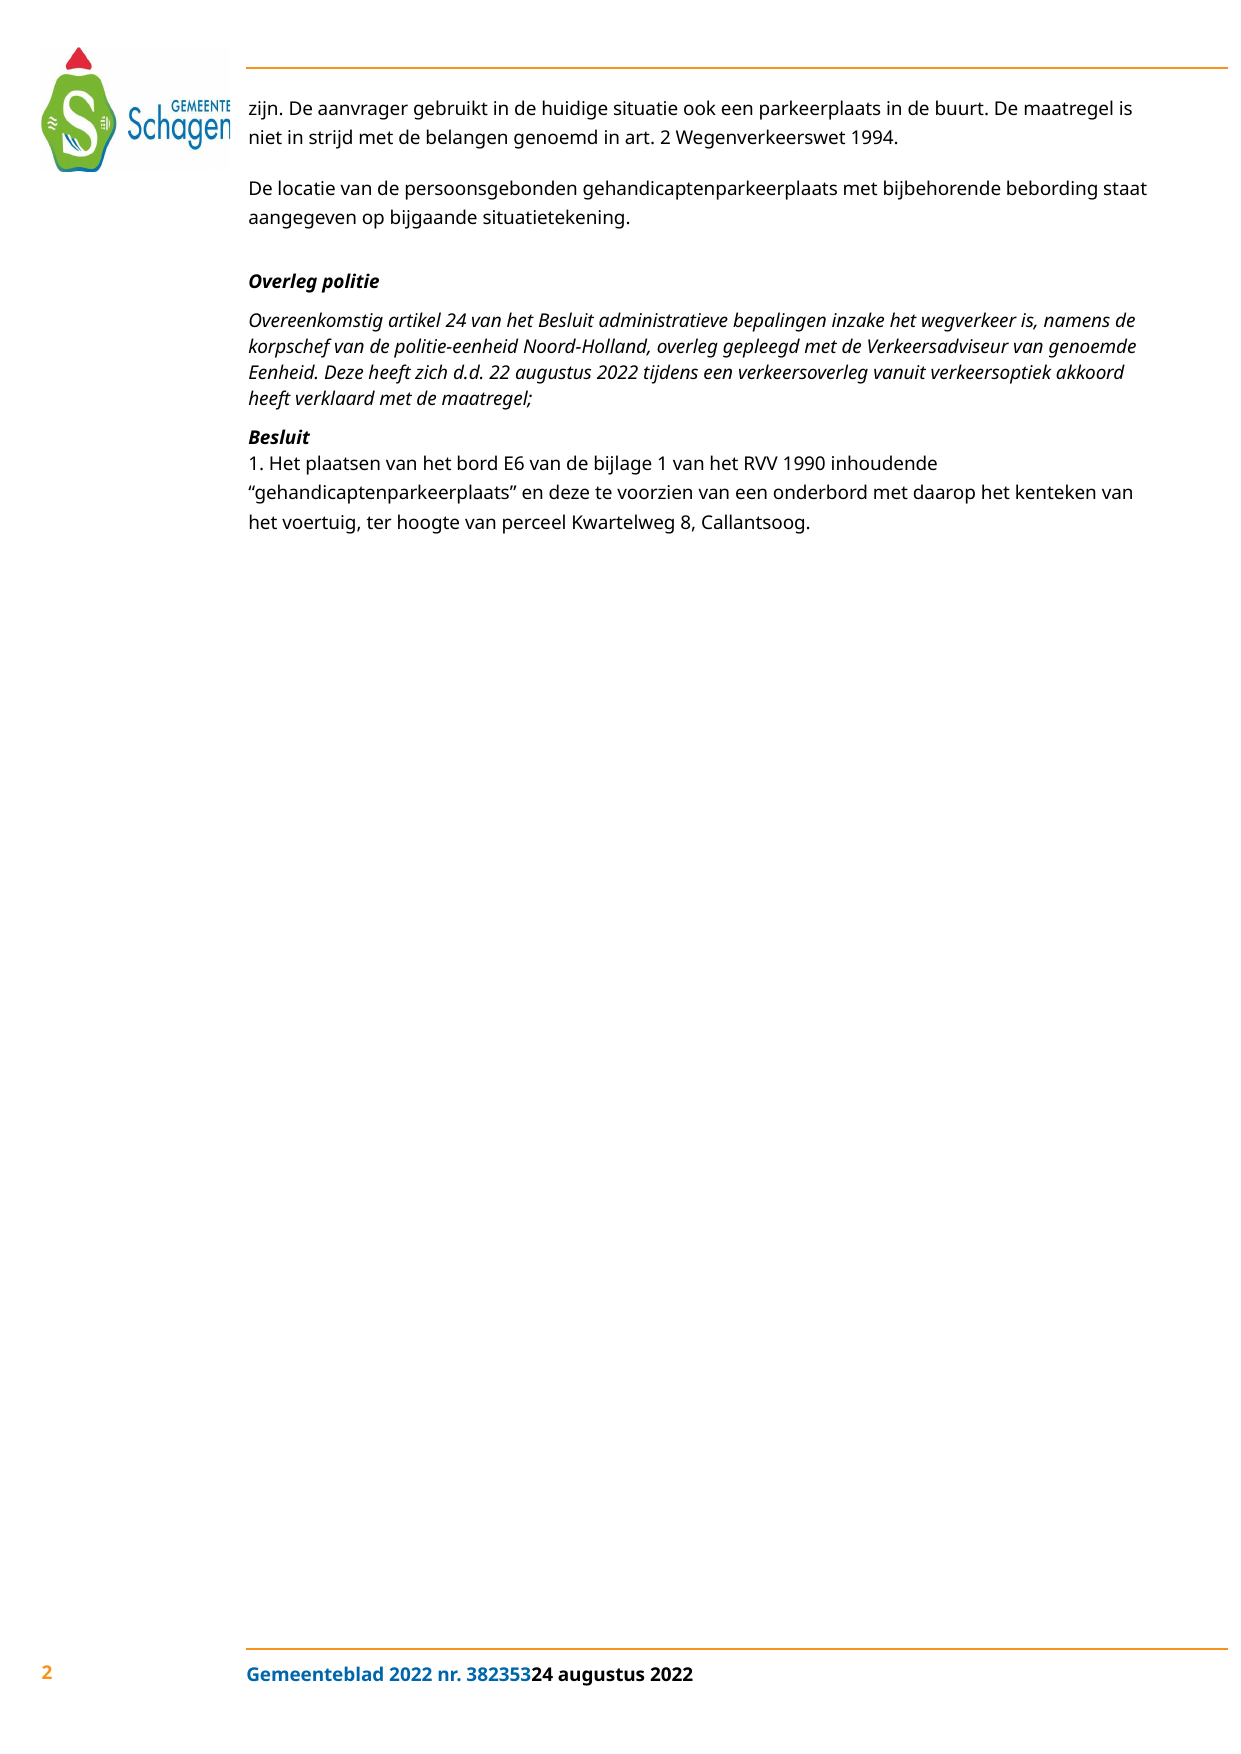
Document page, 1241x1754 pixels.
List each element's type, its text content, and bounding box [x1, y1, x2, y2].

text Overeenkomstig artikel 24 van het Besluit administratieve bepalingen inzake het wegverkeer is, namens de korpschef van de politie-eenheid Noord-Holland, overleg gepleegd met de Verkeersadviseur van genoemde Eenheid. Deze heeft zich d.d. 22 augustus 2022 tijdens een verkeersoverleg vanuit verkeersoptiek akkoord heeft verklaard met de maatregel; [248, 308, 1152, 411]
text zijn. De aanvrager gebruikt in de huidige situatie ook een parkeerplaats in de buurt. De maatregel is niet in strijd met de belangen genoemd in art. 2 Wegenverkeerswet 1994. [248, 95, 1152, 150]
text 1. Het plaatsen van het bord E6 van de bijlage 1 van het RVV 1990 inhoudende “gehandicaptenparkeerplaats” en deze te voorzien van een onderbord met daarop het kenteken van het voertuig, ter hoogte van perceel Kwartelweg 8, Callantsoog. [248, 450, 1152, 535]
text Overleg politie [248, 268, 1152, 294]
text Besluit [248, 424, 1152, 450]
picture [41, 47, 231, 172]
text De locatie van de persoonsgebonden gehandicaptenparkeerplaats met bijbehorende bebording staat aangegeven op bijgaande situatietekening. [248, 175, 1152, 230]
